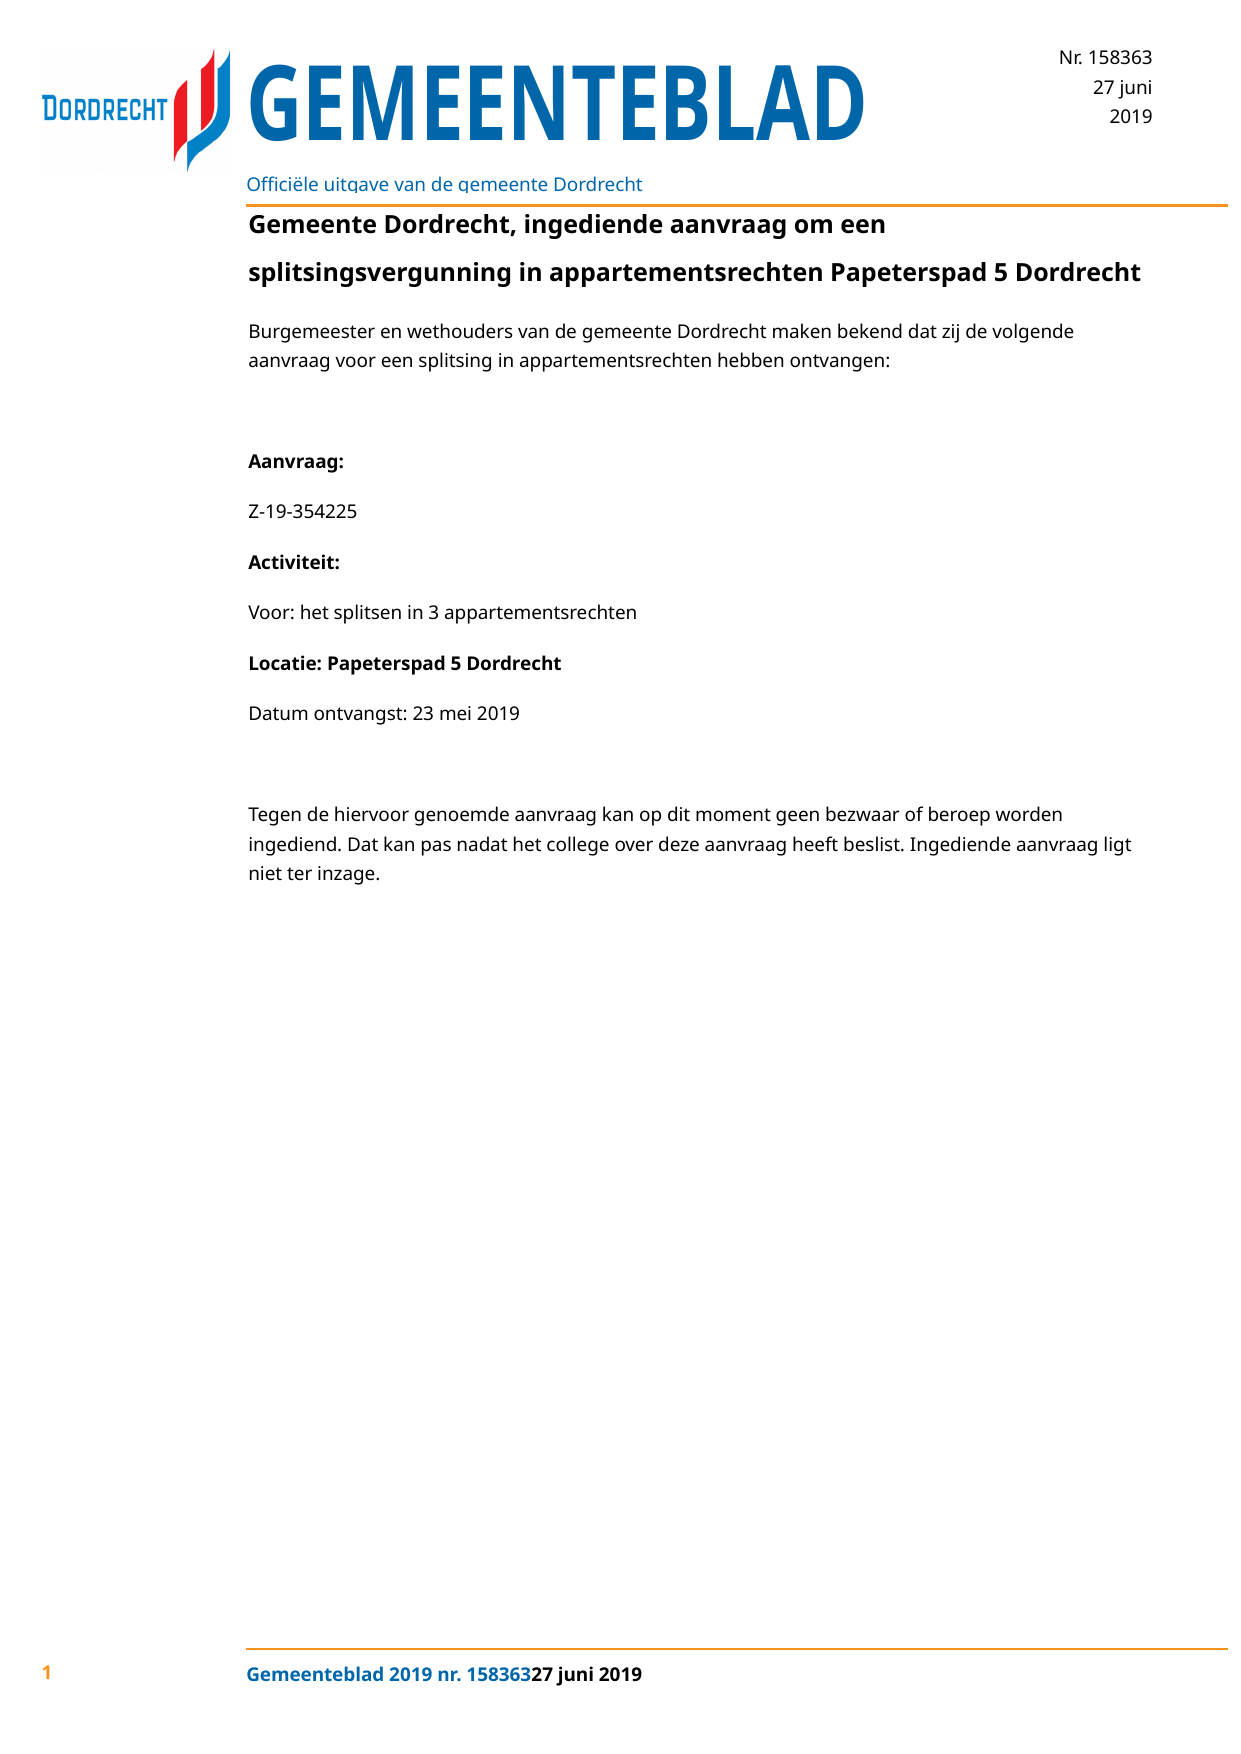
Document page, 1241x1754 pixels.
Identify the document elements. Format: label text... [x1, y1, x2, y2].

text Tegen de hiervoor genoemde aanvraag kan op dit moment geen bezwaar of beroep worden ingediend. Dat kan pas nadat het college over deze aanvraag heeft beslist. Ingediende aanvraag ligt niet ter inzage. [248, 801, 1152, 886]
text Activiteit: [248, 549, 1152, 575]
text Burgemeester en wethouders van de gemeente Dordrecht maken bekend dat zij de volgende aanvraag voor een splitsing in appartementsrechten hebben ontvangen: [248, 318, 1152, 373]
picture [41, 47, 231, 172]
text Z-19-354225 [248, 499, 1152, 524]
text Voor: het splitsen in 3 appartementsrechten [248, 599, 1152, 625]
text Locatie: Papeterspad 5 Dordrecht [248, 650, 1152, 676]
text Aanvraag: [248, 448, 1152, 474]
text Gemeente Dordrecht, ingediende aanvraag om een splitsingsvergunning in appartementsrechten Papeterspad 5 Dordrecht [248, 207, 1152, 288]
text Datum ontvangst: 23 mei 2019 [248, 700, 1152, 726]
